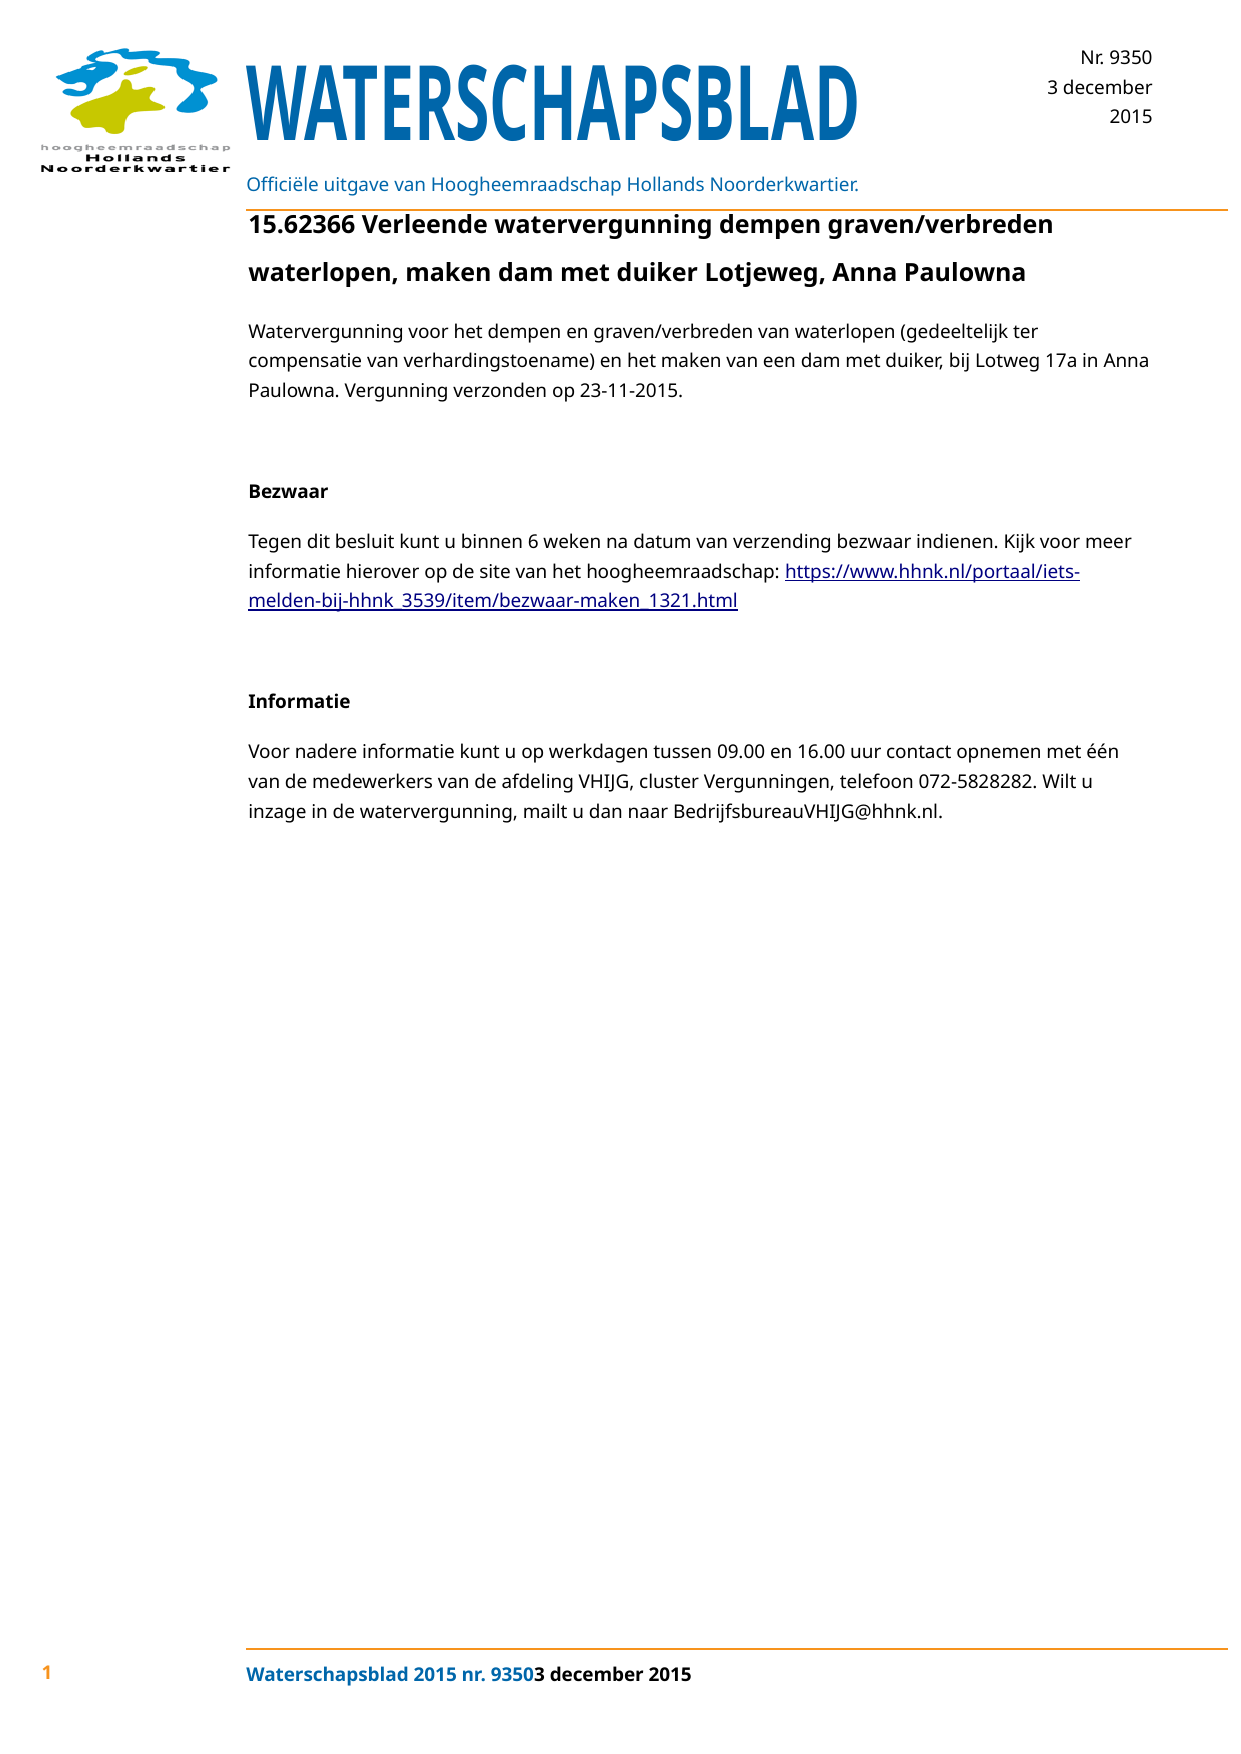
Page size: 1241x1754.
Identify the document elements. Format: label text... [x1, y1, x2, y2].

text Watervergunning voor het dempen en graven/verbreden van waterlopen (gedeeltelijk ter compensatie van verhardingstoename) en het maken van een dam met duiker, bij Lotweg 17a in Anna Paulowna. Vergunning verzonden op 23-11-2015. [248, 318, 1152, 403]
text Informatie [248, 688, 1152, 714]
text Tegen dit besluit kunt u binnen 6 weken na datum van verzending bezwaar indienen. Kijk voor meer informatie hierover op de site van het hoogheemraadschap: https://www.hhnk.nl/portaal/iets-melden-bij-hhnk_3539/item/bezwaar-maken_1321.html [248, 528, 1152, 613]
picture [41, 47, 231, 172]
text Bezwaar [248, 478, 1152, 504]
text 15.62366 Verleende watervergunning dempen graven/verbreden waterlopen, maken dam met duiker Lotjeweg, Anna Paulowna [248, 211, 1152, 288]
text Voor nadere informatie kunt u op werkdagen tussen 09.00 en 16.00 uur contact opnemen met één van de medewerkers van de afdeling VHIJG, cluster Vergunningen, telefoon 072-5828282. Wilt u inzage in de watervergunning, mailt u dan naar BedrijfsbureauVHIJG@hhnk.nl. [248, 739, 1152, 824]
